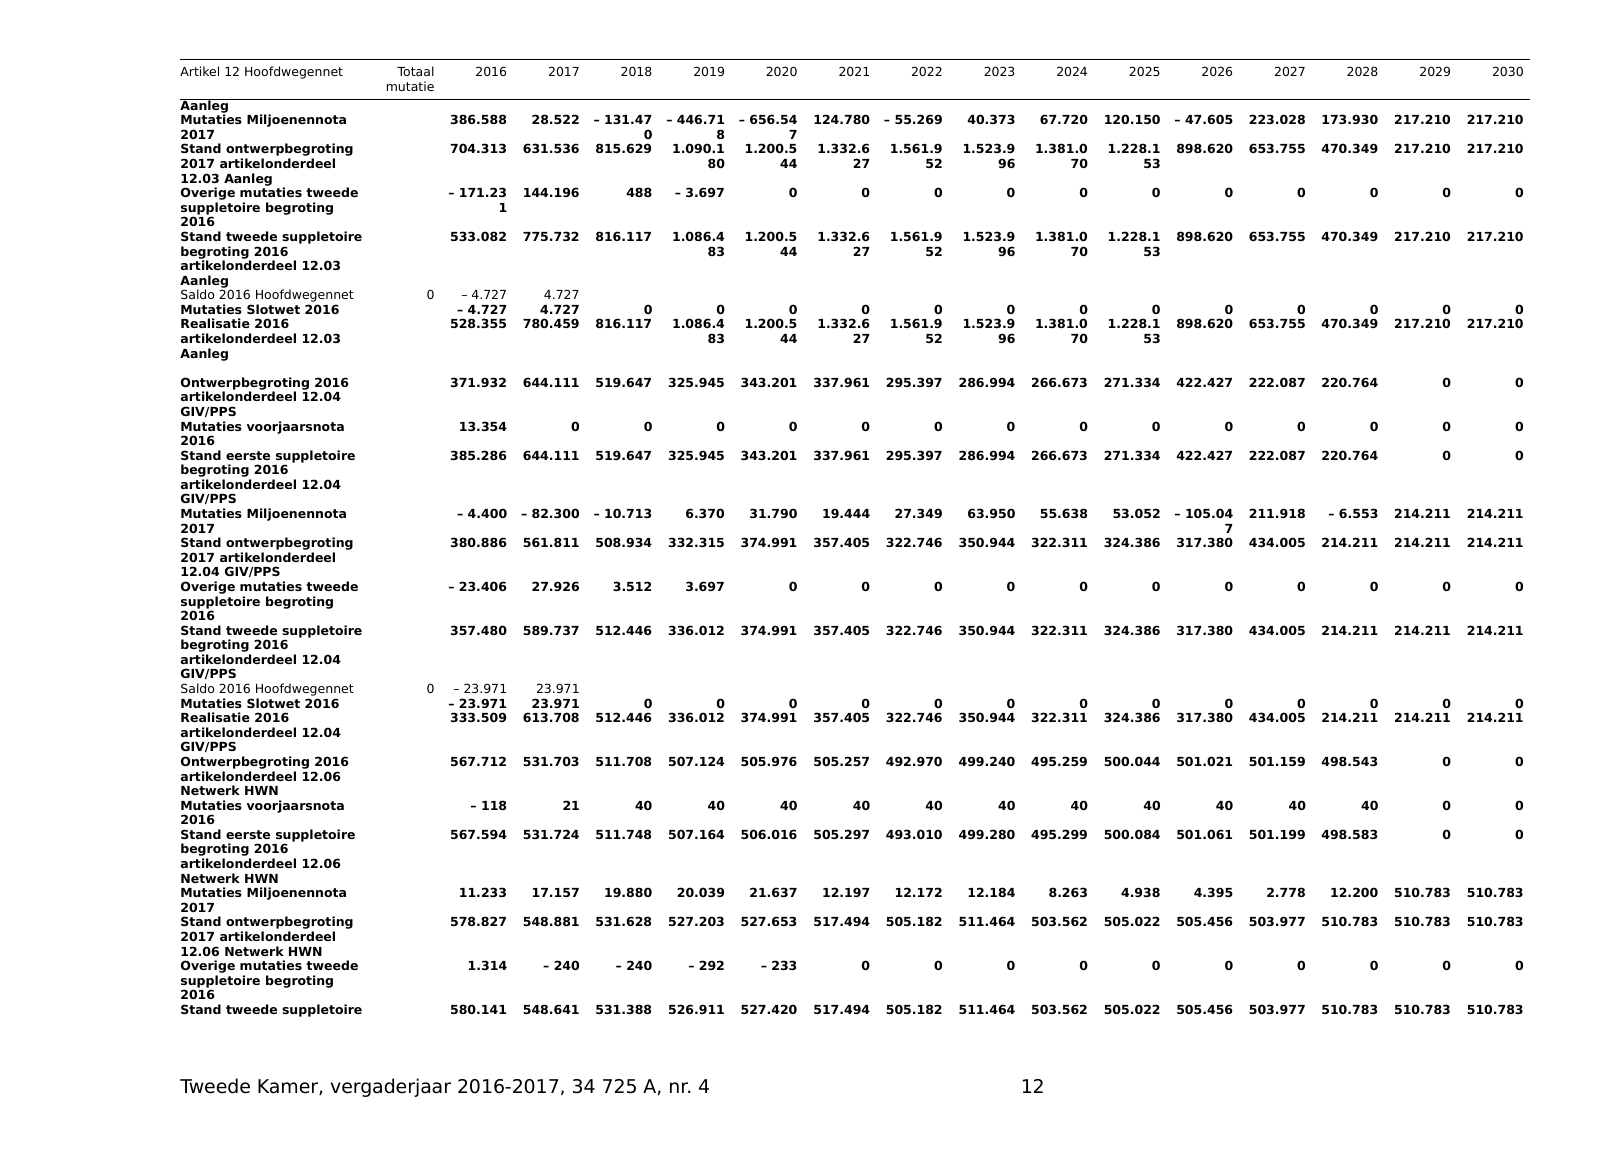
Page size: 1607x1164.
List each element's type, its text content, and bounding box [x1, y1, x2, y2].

table_cell 470.349 [1311, 318, 1384, 361]
table_header Artikel 12 Hoofdwegennet [180, 60, 368, 99]
table_cell 40 [876, 799, 948, 828]
table_cell 499.280 [949, 828, 1021, 886]
table_cell 343.201 [731, 376, 803, 419]
table_cell 124.780 [803, 113, 876, 142]
table_cell 492.970 [876, 755, 948, 799]
table_cell 561.811 [513, 536, 585, 580]
table_cell 0 [1457, 828, 1529, 886]
table_cell 775.732 [513, 230, 585, 288]
table_cell – 446.718 [658, 113, 731, 142]
table_cell 1.086.483 [658, 318, 731, 361]
table_cell [803, 361, 876, 376]
table_cell [803, 288, 876, 303]
table_cell [585, 100, 658, 113]
table_cell 217.210 [1384, 143, 1457, 186]
table_cell 214.211 [1384, 624, 1457, 682]
table_cell 0 [585, 303, 658, 317]
table_cell [368, 143, 440, 186]
table_cell 1.523.996 [949, 318, 1021, 361]
table_cell [1021, 100, 1094, 113]
table_cell 0 [1239, 420, 1311, 449]
table_cell [876, 288, 948, 303]
table_cell 317.380 [1166, 624, 1239, 682]
table_cell 217.210 [1457, 230, 1529, 288]
table_cell 222.087 [1239, 376, 1311, 419]
table_cell 63.950 [949, 507, 1021, 536]
table_cell 357.405 [803, 624, 876, 682]
table_header 2017 [513, 60, 585, 99]
table_cell [440, 100, 513, 113]
table_cell – 6.553 [1311, 507, 1384, 536]
table_cell 0 [876, 959, 948, 1003]
table_cell 0 [1166, 697, 1239, 711]
table_cell 0 [1384, 580, 1457, 624]
table_cell 505.182 [876, 1003, 948, 1017]
table_cell 286.994 [949, 449, 1021, 507]
table_cell 567.712 [440, 755, 513, 799]
table_cell [1166, 682, 1239, 697]
table_cell [585, 682, 658, 697]
table_cell 350.944 [949, 711, 1021, 755]
table_cell [368, 959, 440, 1003]
table_cell 507.124 [658, 755, 731, 799]
table_cell [368, 100, 440, 113]
table_cell 1.200.544 [731, 318, 803, 361]
table_cell [368, 828, 440, 886]
table_cell 422.427 [1166, 449, 1239, 507]
table_cell 816.117 [585, 318, 658, 361]
table_cell 510.783 [1384, 886, 1457, 915]
table_cell [368, 186, 440, 230]
table_cell 357.405 [803, 711, 876, 755]
table_cell 53.052 [1094, 507, 1166, 536]
table_cell 0 [1021, 580, 1094, 624]
table_cell 322.746 [876, 536, 948, 580]
table_cell [1094, 682, 1166, 697]
table_cell 385.286 [440, 449, 513, 507]
table_cell 0 [949, 420, 1021, 449]
table_cell 336.012 [658, 624, 731, 682]
table_cell 295.397 [876, 376, 948, 419]
table_cell 816.117 [585, 230, 658, 288]
table_cell 0 [1094, 580, 1166, 624]
table_cell 0 [1457, 580, 1529, 624]
table_cell [368, 230, 440, 288]
table_cell [1311, 682, 1384, 697]
table_cell 1.332.627 [803, 318, 876, 361]
table_cell 1.200.544 [731, 143, 803, 186]
table_header 2018 [585, 60, 658, 99]
table_cell [1094, 361, 1166, 376]
table_cell 422.427 [1166, 376, 1239, 419]
table_cell 217.210 [1457, 143, 1529, 186]
table_cell [368, 536, 440, 580]
table_cell 0 [658, 420, 731, 449]
table_cell 498.583 [1311, 828, 1384, 886]
table_cell 434.005 [1239, 624, 1311, 682]
table_cell 1.561.952 [876, 143, 948, 186]
table_cell 1.561.952 [876, 230, 948, 288]
table_cell 0 [731, 580, 803, 624]
table_cell 0 [1384, 420, 1457, 449]
table_cell 214.211 [1311, 624, 1384, 682]
table_cell 40 [1021, 799, 1094, 828]
table_cell 374.991 [731, 624, 803, 682]
table_cell [513, 100, 585, 113]
table_cell [1457, 361, 1529, 376]
table_cell Saldo 2016 Hoofdwegennet [180, 682, 368, 697]
table_cell [368, 376, 440, 419]
table_cell 0 [876, 580, 948, 624]
table_cell 510.783 [1384, 1003, 1457, 1017]
table_cell – 233 [731, 959, 803, 1003]
table_cell 0 [585, 420, 658, 449]
table_cell 0 [1384, 449, 1457, 507]
table_cell [368, 113, 440, 142]
table_cell – 292 [658, 959, 731, 1003]
table_cell 337.961 [803, 449, 876, 507]
table_cell Ontwerpbegroting 2016 artikelonderdeel 12.04 GIV/PPS [180, 376, 368, 419]
table_cell 501.199 [1239, 828, 1311, 886]
table_cell 217.210 [1457, 113, 1529, 142]
table_cell [368, 624, 440, 682]
table_cell 500.044 [1094, 755, 1166, 799]
table_cell 11.233 [440, 886, 513, 915]
table_header 2024 [1021, 60, 1094, 99]
table_cell 1.228.153 [1094, 318, 1166, 361]
table_cell 0 [1239, 186, 1311, 230]
table_cell Overige mutaties tweede suppletoire begroting 2016 [180, 959, 368, 1003]
table_cell 317.380 [1166, 536, 1239, 580]
table_cell 286.994 [949, 376, 1021, 419]
table_cell 0 [368, 288, 440, 303]
table_cell 0 [1094, 303, 1166, 317]
table_cell 220.764 [1311, 376, 1384, 419]
table_cell 495.259 [1021, 755, 1094, 799]
table_cell 19.880 [585, 886, 658, 915]
table_cell 0 [368, 682, 440, 697]
table_cell [368, 449, 440, 507]
table_header 2029 [1384, 60, 1457, 99]
table_cell 1.200.544 [731, 230, 803, 288]
table_cell Stand tweede suppletoire begroting 2016 artikelonderdeel 12.03 Aanleg [180, 230, 368, 288]
table_cell 55.638 [1021, 507, 1094, 536]
table_cell 1.090.180 [658, 143, 731, 186]
table_cell 217.210 [1384, 318, 1457, 361]
table_cell 0 [1311, 186, 1384, 230]
table_cell – 118 [440, 799, 513, 828]
table_cell – 3.697 [658, 186, 731, 230]
table_cell 214.211 [1384, 711, 1457, 755]
table_cell Realisatie 2016 artikelonderdeel 12.03 Aanleg [180, 318, 368, 361]
table_cell 40 [1094, 799, 1166, 828]
table_cell [658, 361, 731, 376]
table_cell 324.386 [1094, 536, 1166, 580]
table_cell 1.314 [440, 959, 513, 1003]
table_cell 0 [1311, 959, 1384, 1003]
table_cell Stand eerste suppletoire begroting 2016 artikelonderdeel 12.06 Netwerk HWN [180, 828, 368, 886]
table_cell – 23.406 [440, 580, 513, 624]
table_cell 322.311 [1021, 711, 1094, 755]
table_cell 214.211 [1457, 536, 1529, 580]
table_cell 324.386 [1094, 624, 1166, 682]
table_cell Mutaties voorjaarsnota 2016 [180, 799, 368, 828]
table_cell 333.509 [440, 711, 513, 755]
table_cell – 4.727 [440, 288, 513, 303]
table_cell 0 [1021, 697, 1094, 711]
table_cell 0 [876, 303, 948, 317]
table_cell 295.397 [876, 449, 948, 507]
table_cell 0 [1457, 420, 1529, 449]
table_cell 0 [1311, 580, 1384, 624]
table_cell 499.240 [949, 755, 1021, 799]
table_cell [368, 755, 440, 799]
table_cell 0 [658, 303, 731, 317]
table_cell Stand tweede suppletoire [180, 1003, 368, 1017]
table_cell 531.388 [585, 1003, 658, 1017]
table_cell 271.334 [1094, 449, 1166, 507]
table_cell 4.727 [513, 303, 585, 317]
table_cell 20.039 [658, 886, 731, 915]
table_cell Stand ontwerpbegroting 2017 artikelonderdeel 12.04 GIV/PPS [180, 536, 368, 580]
table_cell 214.211 [1384, 507, 1457, 536]
table_cell 0 [1384, 828, 1457, 886]
table_cell 266.673 [1021, 376, 1094, 419]
table_cell [731, 682, 803, 697]
table_cell Mutaties Miljoenennota 2017 [180, 113, 368, 142]
table_cell 214.211 [1311, 536, 1384, 580]
table_cell 508.934 [585, 536, 658, 580]
table_cell 505.456 [1166, 1003, 1239, 1017]
table_cell 271.334 [1094, 376, 1166, 419]
table_cell 0 [1457, 697, 1529, 711]
table_header Totaal mutatie [368, 60, 440, 99]
table_cell 815.629 [585, 143, 658, 186]
table_cell 322.311 [1021, 536, 1094, 580]
table_header 2020 [731, 60, 803, 99]
table_cell [368, 303, 440, 317]
table_cell 222.087 [1239, 449, 1311, 507]
table_cell [440, 361, 513, 376]
table_cell 0 [1457, 376, 1529, 419]
table_cell 501.159 [1239, 755, 1311, 799]
table_cell 527.203 [658, 915, 731, 959]
table_cell 0 [803, 420, 876, 449]
table_cell 4.395 [1166, 886, 1239, 915]
table_cell 512.446 [585, 711, 658, 755]
table_cell 4.938 [1094, 886, 1166, 915]
table_cell 0 [1094, 697, 1166, 711]
table_cell 27.349 [876, 507, 948, 536]
table_cell Mutaties voorjaarsnota 2016 [180, 420, 368, 449]
table_cell [368, 711, 440, 755]
table_cell 501.021 [1166, 755, 1239, 799]
table_cell 1.381.070 [1021, 230, 1094, 288]
table_cell 357.405 [803, 536, 876, 580]
table_cell 434.005 [1239, 536, 1311, 580]
table_cell 0 [803, 303, 876, 317]
table_cell 374.991 [731, 536, 803, 580]
table_cell – 10.713 [585, 507, 658, 536]
table_cell 704.313 [440, 143, 513, 186]
table_cell 1.332.627 [803, 230, 876, 288]
table_cell Stand ontwerpbegroting 2017 artikelonderdeel 12.06 Netwerk HWN [180, 915, 368, 959]
table_cell 1.228.153 [1094, 230, 1166, 288]
table_cell 120.150 [1094, 113, 1166, 142]
table_cell Overige mutaties tweede suppletoire begroting 2016 [180, 580, 368, 624]
table_cell [180, 361, 368, 376]
table_cell [368, 361, 440, 376]
table_cell 631.536 [513, 143, 585, 186]
table_cell [803, 100, 876, 113]
table_cell 527.653 [731, 915, 803, 959]
table_cell 211.918 [1239, 507, 1311, 536]
table_cell 0 [1457, 755, 1529, 799]
table_cell 350.944 [949, 624, 1021, 682]
table_cell [368, 697, 440, 711]
table_cell 506.016 [731, 828, 803, 886]
table_cell 511.464 [949, 915, 1021, 959]
table_cell Stand ontwerpbegroting 2017 artikelonderdeel 12.03 Aanleg [180, 143, 368, 186]
table_cell [1021, 288, 1094, 303]
table_cell 503.562 [1021, 915, 1094, 959]
table_cell 0 [731, 420, 803, 449]
table_cell 653.755 [1239, 143, 1311, 186]
table_cell 0 [1457, 449, 1529, 507]
table_cell 0 [731, 697, 803, 711]
table_cell 510.783 [1311, 1003, 1384, 1017]
table_cell 505.976 [731, 755, 803, 799]
table_cell 0 [1384, 755, 1457, 799]
table_cell 220.764 [1311, 449, 1384, 507]
table_cell 19.444 [803, 507, 876, 536]
table_cell [368, 507, 440, 536]
table_cell 0 [1166, 420, 1239, 449]
table_cell – 171.231 [440, 186, 513, 230]
table_cell 653.755 [1239, 230, 1311, 288]
table_cell Saldo 2016 Hoofdwegennet [180, 288, 368, 303]
table_cell 0 [1384, 376, 1457, 419]
table_cell 0 [1094, 420, 1166, 449]
table_header 2023 [949, 60, 1021, 99]
table_cell 488 [585, 186, 658, 230]
table_cell 12.184 [949, 886, 1021, 915]
table_cell [1311, 288, 1384, 303]
table_cell 214.211 [1311, 711, 1384, 755]
table_cell 526.911 [658, 1003, 731, 1017]
table_cell 325.945 [658, 449, 731, 507]
table_cell 510.783 [1457, 915, 1529, 959]
table_cell 613.708 [513, 711, 585, 755]
table_cell [1457, 682, 1529, 697]
table_cell – 656.547 [731, 113, 803, 142]
table_cell 511.464 [949, 1003, 1021, 1017]
table_header 2025 [1094, 60, 1166, 99]
table_cell 517.494 [803, 915, 876, 959]
table_cell 380.886 [440, 536, 513, 580]
table_cell 0 [1094, 186, 1166, 230]
table_cell 0 [1166, 959, 1239, 1003]
table_cell 21 [513, 799, 585, 828]
table_cell 40 [803, 799, 876, 828]
table_cell [731, 100, 803, 113]
table_cell 1.332.627 [803, 143, 876, 186]
table_cell 0 [1239, 303, 1311, 317]
table_cell – 47.605 [1166, 113, 1239, 142]
table_cell 527.420 [731, 1003, 803, 1017]
table_cell 0 [1384, 697, 1457, 711]
table_cell [368, 799, 440, 828]
table_cell 501.061 [1166, 828, 1239, 886]
table_cell 0 [1166, 186, 1239, 230]
table_cell 40 [585, 799, 658, 828]
table_cell [658, 682, 731, 697]
table_cell [949, 361, 1021, 376]
table_cell 510.783 [1457, 886, 1529, 915]
table_cell [1166, 361, 1239, 376]
table_cell [513, 361, 585, 376]
table_cell 0 [1239, 580, 1311, 624]
table_cell [1384, 682, 1457, 697]
table_cell 567.594 [440, 828, 513, 886]
table_cell 0 [1384, 303, 1457, 317]
table_cell 1.381.070 [1021, 143, 1094, 186]
table_cell 0 [876, 697, 948, 711]
table_cell 500.084 [1094, 828, 1166, 886]
table_cell 23.971 [513, 682, 585, 697]
table_cell [1457, 288, 1529, 303]
table_cell [1239, 682, 1311, 697]
table_cell Stand tweede suppletoire begroting 2016 artikelonderdeel 12.04 GIV/PPS [180, 624, 368, 682]
table_cell [368, 915, 440, 959]
table_cell Ontwerpbegroting 2016 artikelonderdeel 12.06 Netwerk HWN [180, 755, 368, 799]
table_cell [1239, 100, 1311, 113]
table_cell 12.197 [803, 886, 876, 915]
table_header 2027 [1239, 60, 1311, 99]
table_cell 495.299 [1021, 828, 1094, 886]
table_cell 317.380 [1166, 711, 1239, 755]
table_cell 1.561.952 [876, 318, 948, 361]
table_cell 28.522 [513, 113, 585, 142]
table_cell [368, 580, 440, 624]
table_header 2030 [1457, 60, 1529, 99]
table_cell 533.082 [440, 230, 513, 288]
table_cell 1.086.483 [658, 230, 731, 288]
table_cell 0 [949, 959, 1021, 1003]
table_cell [368, 886, 440, 915]
table_cell 898.620 [1166, 143, 1239, 186]
table_cell [1166, 100, 1239, 113]
table_cell [731, 361, 803, 376]
table_header 2021 [803, 60, 876, 99]
table_cell 371.932 [440, 376, 513, 419]
table_cell 644.111 [513, 376, 585, 419]
table_cell 144.196 [513, 186, 585, 230]
table_cell 8.263 [1021, 886, 1094, 915]
table_cell [949, 288, 1021, 303]
table_cell [949, 682, 1021, 697]
table_cell 337.961 [803, 376, 876, 419]
table_cell 0 [949, 697, 1021, 711]
table_cell 493.010 [876, 828, 948, 886]
table_cell 0 [876, 420, 948, 449]
table_cell 322.311 [1021, 624, 1094, 682]
table_cell [1311, 100, 1384, 113]
table_cell 505.022 [1094, 1003, 1166, 1017]
table_cell 40 [731, 799, 803, 828]
table_cell [368, 1003, 440, 1017]
table_cell 1.523.996 [949, 230, 1021, 288]
table_cell 0 [731, 186, 803, 230]
table_cell – 23.971 [440, 697, 513, 711]
table_cell 40.373 [949, 113, 1021, 142]
table_cell 336.012 [658, 711, 731, 755]
table_cell [658, 100, 731, 113]
table_cell Aanleg [180, 100, 368, 113]
table_cell 528.355 [440, 318, 513, 361]
table_cell 0 [1311, 697, 1384, 711]
table_header 2022 [876, 60, 948, 99]
table_cell Stand eerste suppletoire begroting 2016 artikelonderdeel 12.04 GIV/PPS [180, 449, 368, 507]
table_cell – 240 [585, 959, 658, 1003]
table_cell [1021, 682, 1094, 697]
table_cell 357.480 [440, 624, 513, 682]
table_cell 0 [949, 303, 1021, 317]
table_cell [1384, 100, 1457, 113]
table_cell 332.315 [658, 536, 731, 580]
table_cell 0 [1457, 799, 1529, 828]
table_cell 578.827 [440, 915, 513, 959]
table_cell 2.778 [1239, 886, 1311, 915]
table_cell 12.200 [1311, 886, 1384, 915]
table_cell [658, 288, 731, 303]
table_cell [876, 361, 948, 376]
table_cell 322.746 [876, 711, 948, 755]
table_cell – 4.727 [440, 303, 513, 317]
table_cell 644.111 [513, 449, 585, 507]
table_cell 322.746 [876, 624, 948, 682]
table_cell 0 [1384, 186, 1457, 230]
table_header 2016 [440, 60, 513, 99]
table_cell 505.257 [803, 755, 876, 799]
table_cell 470.349 [1311, 230, 1384, 288]
table_cell – 23.971 [440, 682, 513, 697]
table_cell 223.028 [1239, 113, 1311, 142]
table_cell Realisatie 2016 artikelonderdeel 12.04 GIV/PPS [180, 711, 368, 755]
table_cell 0 [1021, 959, 1094, 1003]
table_cell 67.720 [1021, 113, 1094, 142]
table_cell 503.977 [1239, 1003, 1311, 1017]
table_cell 503.562 [1021, 1003, 1094, 1017]
table_cell 0 [1457, 959, 1529, 1003]
table_cell [1457, 100, 1529, 113]
table_cell [1166, 288, 1239, 303]
table_header 2019 [658, 60, 731, 99]
table_cell [1021, 361, 1094, 376]
table_cell 1.228.153 [1094, 143, 1166, 186]
table_cell 325.945 [658, 376, 731, 419]
table_cell [1384, 361, 1457, 376]
table_cell [731, 288, 803, 303]
table_cell 350.944 [949, 536, 1021, 580]
table_cell [585, 288, 658, 303]
table_cell 31.790 [731, 507, 803, 536]
table_cell 27.926 [513, 580, 585, 624]
table_cell 505.182 [876, 915, 948, 959]
table_cell 0 [1166, 303, 1239, 317]
table_header 2026 [1166, 60, 1239, 99]
table_cell 13.354 [440, 420, 513, 449]
table_cell 6.370 [658, 507, 731, 536]
table_cell 505.297 [803, 828, 876, 886]
table_cell 0 [1384, 799, 1457, 828]
table_cell – 82.300 [513, 507, 585, 536]
table_cell [1094, 100, 1166, 113]
table_cell 0 [731, 303, 803, 317]
table_cell 0 [803, 186, 876, 230]
table_cell – 131.470 [585, 113, 658, 142]
table_cell 0 [803, 697, 876, 711]
table_cell 4.727 [513, 288, 585, 303]
table_cell 531.703 [513, 755, 585, 799]
table_cell 531.724 [513, 828, 585, 886]
table_cell 0 [1239, 959, 1311, 1003]
table_cell [368, 318, 440, 361]
table_cell Mutaties Miljoenennota 2017 [180, 886, 368, 915]
table_cell 0 [1311, 303, 1384, 317]
table_cell 23.971 [513, 697, 585, 711]
table_cell 0 [1021, 420, 1094, 449]
table_cell 434.005 [1239, 711, 1311, 755]
table_cell 0 [1384, 959, 1457, 1003]
table_cell 0 [949, 186, 1021, 230]
table_cell [368, 420, 440, 449]
table_cell 17.157 [513, 886, 585, 915]
table_cell 589.737 [513, 624, 585, 682]
table_cell 470.349 [1311, 143, 1384, 186]
table_cell 531.628 [585, 915, 658, 959]
table_cell 40 [1239, 799, 1311, 828]
table_cell [1311, 361, 1384, 376]
table_cell [585, 361, 658, 376]
table_cell 580.141 [440, 1003, 513, 1017]
table_cell 324.386 [1094, 711, 1166, 755]
table_cell 898.620 [1166, 230, 1239, 288]
table_cell 12.172 [876, 886, 948, 915]
table_cell – 55.269 [876, 113, 948, 142]
table_cell 0 [1166, 580, 1239, 624]
table_cell 0 [1239, 697, 1311, 711]
table_cell 510.783 [1311, 915, 1384, 959]
table_cell 548.641 [513, 1003, 585, 1017]
table_cell 512.446 [585, 624, 658, 682]
table_cell 266.673 [1021, 449, 1094, 507]
table_cell [1094, 288, 1166, 303]
table_cell 511.748 [585, 828, 658, 886]
table_cell 21.637 [731, 886, 803, 915]
table_cell 3.697 [658, 580, 731, 624]
table_cell 214.211 [1457, 711, 1529, 755]
table_cell 0 [585, 697, 658, 711]
table_cell 40 [949, 799, 1021, 828]
table_cell 217.210 [1457, 318, 1529, 361]
table_cell 0 [1021, 303, 1094, 317]
table_cell 40 [658, 799, 731, 828]
table_cell [1239, 361, 1311, 376]
table_cell 173.930 [1311, 113, 1384, 142]
table_cell 40 [1311, 799, 1384, 828]
table_cell 214.211 [1457, 624, 1529, 682]
table_cell – 4.400 [440, 507, 513, 536]
table_cell Mutaties Slotwet 2016 [180, 303, 368, 317]
table_cell 0 [949, 580, 1021, 624]
table_cell 780.459 [513, 318, 585, 361]
table_cell 386.588 [440, 113, 513, 142]
table_cell 898.620 [1166, 318, 1239, 361]
table_cell 0 [803, 580, 876, 624]
table_cell 3.512 [585, 580, 658, 624]
table_cell 653.755 [1239, 318, 1311, 361]
table_cell 40 [1166, 799, 1239, 828]
table_cell 505.022 [1094, 915, 1166, 959]
table_cell 0 [876, 186, 948, 230]
table_cell 0 [1457, 303, 1529, 317]
table_cell 1.523.996 [949, 143, 1021, 186]
table_cell Mutaties Miljoenennota 2017 [180, 507, 368, 536]
table_cell [876, 100, 948, 113]
table_cell 510.783 [1457, 1003, 1529, 1017]
table_cell Mutaties Slotwet 2016 [180, 697, 368, 711]
table_cell 519.647 [585, 376, 658, 419]
table_cell 548.881 [513, 915, 585, 959]
table_cell 0 [658, 697, 731, 711]
table_cell 1.381.070 [1021, 318, 1094, 361]
table_cell 511.708 [585, 755, 658, 799]
table_cell 510.783 [1384, 915, 1457, 959]
table_cell 0 [1021, 186, 1094, 230]
table_cell 498.543 [1311, 755, 1384, 799]
table_cell 0 [1311, 420, 1384, 449]
table_cell [1239, 288, 1311, 303]
table_cell 214.211 [1457, 507, 1529, 536]
table_cell 214.211 [1384, 536, 1457, 580]
table_cell 507.164 [658, 828, 731, 886]
table_cell [1384, 288, 1457, 303]
table_cell 519.647 [585, 449, 658, 507]
table_cell – 105.047 [1166, 507, 1239, 536]
table_cell 517.494 [803, 1003, 876, 1017]
table_cell 505.456 [1166, 915, 1239, 959]
table_cell 343.201 [731, 449, 803, 507]
table_cell 217.210 [1384, 230, 1457, 288]
table_cell 0 [1094, 959, 1166, 1003]
table_header 2028 [1311, 60, 1384, 99]
table_cell Overige mutaties tweede suppletoire begroting 2016 [180, 186, 368, 230]
table_cell – 240 [513, 959, 585, 1003]
table_cell 503.977 [1239, 915, 1311, 959]
table_cell 374.991 [731, 711, 803, 755]
table_cell 0 [1457, 186, 1529, 230]
table_cell [803, 682, 876, 697]
table_cell [876, 682, 948, 697]
table_cell 0 [513, 420, 585, 449]
table_cell [949, 100, 1021, 113]
table_cell 217.210 [1384, 113, 1457, 142]
table_cell 0 [803, 959, 876, 1003]
